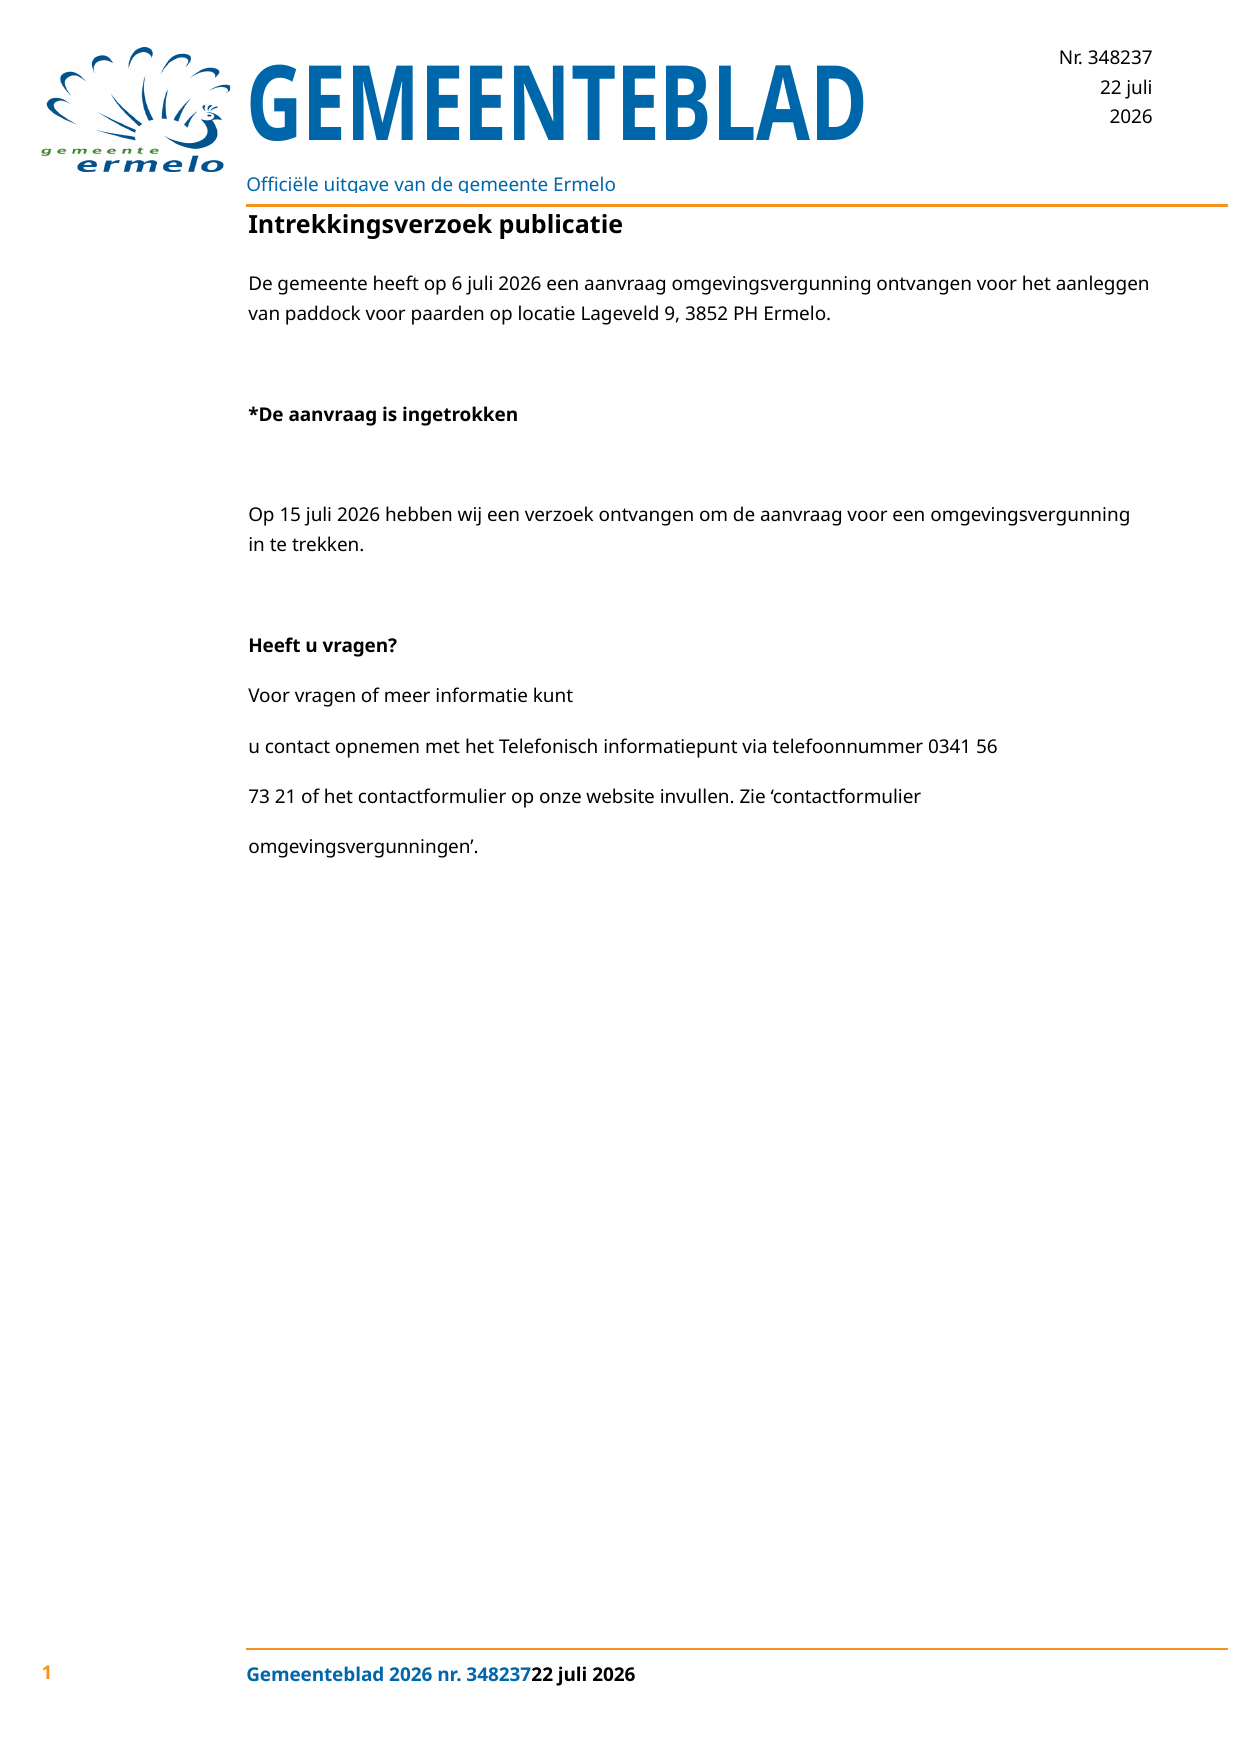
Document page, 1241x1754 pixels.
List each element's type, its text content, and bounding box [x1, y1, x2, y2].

text omgevingsvergunningen’. [248, 834, 1152, 859]
text u contact opnemen met het Telefonisch informatiepunt via telefoonnummer 0341 56 [248, 733, 1152, 758]
text *De aanvraag is ingetrokken [248, 401, 1152, 426]
text Op 15 juli 2026 hebben wij een verzoek ontvangen om de aanvraag voor een omgevingsvergunning in te trekken. [248, 502, 1152, 557]
text De gemeente heeft op 6 juli 2026 een aanvraag omgevingsvergunning ontvangen voor het aanleggen van paddock voor paarden op locatie Lageveld 9, 3852 PH Ermelo. [248, 270, 1152, 326]
text Heeft u vragen? [248, 632, 1152, 658]
text Intrekkingsverzoek publicatie [248, 207, 1152, 241]
text 73 21 of het contactformulier op onze website invullen. Zie ‘contactformulier [248, 783, 1152, 809]
picture [41, 47, 231, 172]
text Voor vragen of meer informatie kunt [248, 682, 1152, 708]
